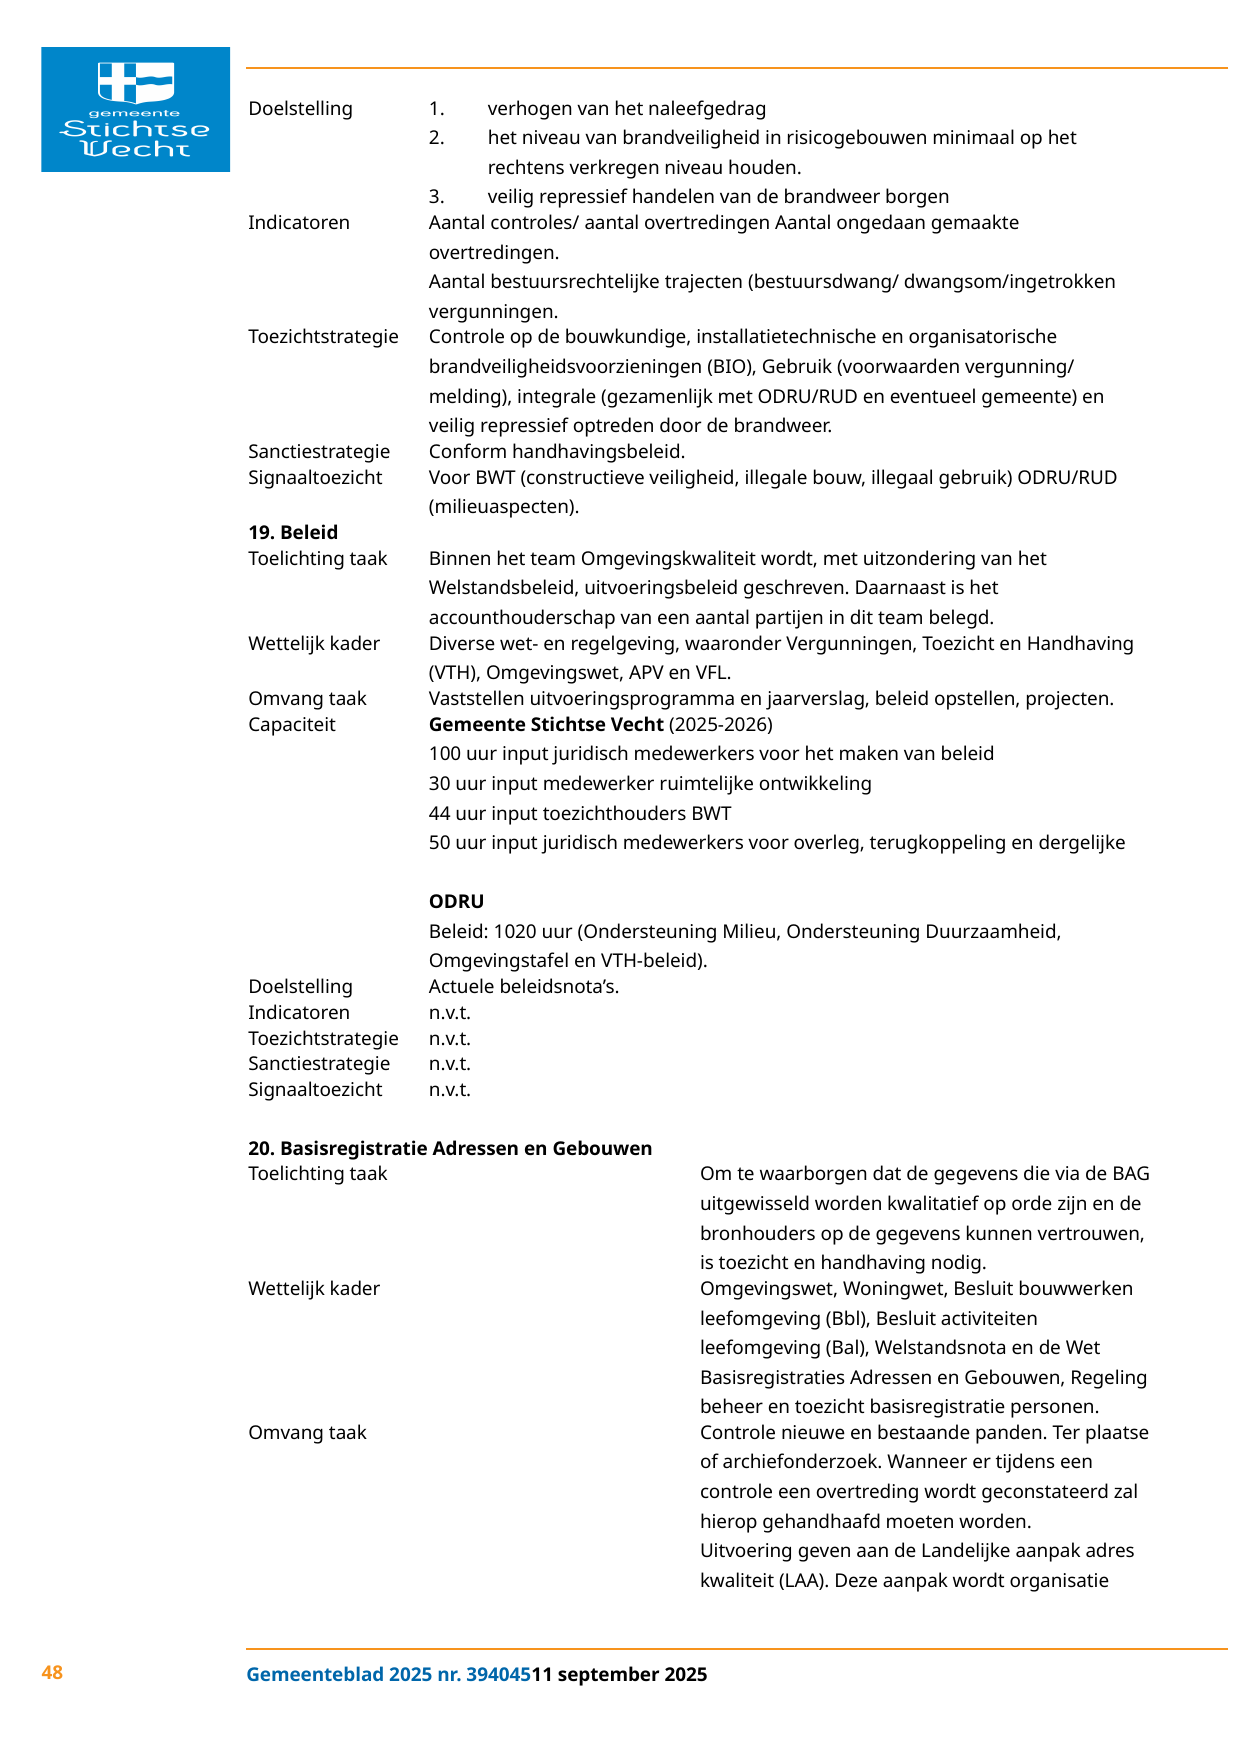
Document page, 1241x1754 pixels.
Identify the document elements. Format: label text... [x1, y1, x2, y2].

table_cell Toelichting taak [248, 545, 429, 630]
table_cell 19. Beleid [248, 519, 429, 545]
table_cell n.v.t. [429, 1051, 1152, 1076]
table_cell Capaciteit [248, 711, 429, 973]
table_cell Gemeente Stichtse Vecht (2025-2026) 100 uur input juridisch medewerkers voor het maken van beleid 30 uur input medewerker ruimtelijke ontwikkeling 44 uur input toezichthouders BWT 50 uur input juridisch medewerkers voor overleg, terugkoppeling en dergelijke ODRU Beleid: 1020 uur (Ondersteuning Milieu, Ondersteuning Duurzaamheid, Omgevingstafel en VTH-beleid). [429, 711, 1152, 973]
table_cell Toezichtstrategie [248, 324, 429, 438]
picture [99, 63, 135, 101]
table_cell Signaaltoezicht [248, 1076, 429, 1102]
table_cell Voor BWT (constructieve veiligheid, illegale bouw, illegaal gebruik) ODRU/RUD (milieuaspecten). [429, 464, 1152, 519]
table_cell Omvang taak [248, 685, 429, 711]
table_header 20. Basisregistratie Adressen en Gebouwen [248, 1135, 1152, 1161]
table_cell Vaststellen uitvoeringsprogramma en jaarverslag, beleid opstellen, projecten. [429, 685, 1152, 711]
picture [137, 63, 174, 103]
table_cell Signaaltoezicht [248, 464, 429, 519]
table_cell verhogen van het naleefgedrag het niveau van brandveiligheid in risicogebouwen minimaal op het rechtens verkregen niveau houden. veilig repressief handelen van de brandweer borgen [429, 95, 1152, 209]
table_cell Indicatoren [248, 209, 429, 324]
table_cell Toelichting taak [248, 1161, 700, 1275]
table_cell Indicatoren [248, 999, 429, 1025]
table_cell Diverse wet- en regelgeving, waaronder Vergunningen, Toezicht en Handhaving (VTH), Omgevingswet, APV en VFL. [429, 630, 1152, 685]
table_cell Wettelijk kader [248, 630, 429, 685]
table_cell Controle op de bouwkundige, installatietechnische en organisatorische brandveiligheidsvoorzieningen (BIO), Gebruik (voorwaarden vergunning/ melding), integrale (gezamenlijk met ODRU/RUD en eventueel gemeente) en veilig repressief optreden door de brandweer. [429, 324, 1152, 438]
table_cell Actuele beleidsnota’s. [429, 973, 1152, 999]
table_cell Wettelijk kader [248, 1275, 700, 1419]
table_cell n.v.t. [429, 999, 1152, 1025]
table_cell Controle nieuwe en bestaande panden. Ter plaatse of archiefonderzoek. Wanneer er tijdens een controle een overtreding wordt geconstateerd zal hierop gehandhaafd moeten worden. Uitvoering geven aan de Landelijke aanpak adres kwaliteit (LAA). Deze aanpak wordt organisatie [700, 1419, 1152, 1593]
table_cell [429, 519, 1152, 545]
table_cell Omvang taak [248, 1419, 700, 1593]
table_cell Sanctiestrategie [248, 1051, 429, 1076]
table_cell Aantal controles/ aantal overtredingen Aantal ongedaan gemaakte overtredingen. Aantal bestuursrechtelijke trajecten (bestuursdwang/ dwangsom/ingetrokken vergunningen. [429, 209, 1152, 324]
table_cell n.v.t. [429, 1025, 1152, 1051]
table_cell Doelstelling [248, 95, 429, 209]
table_cell Binnen het team Omgevingskwaliteit wordt, met uitzondering van het Welstandsbeleid, uitvoeringsbeleid geschreven. Daarnaast is het accounthouderschap van een aantal partijen in dit team belegd. [429, 545, 1152, 630]
table_cell Omgevingswet, Woningwet, Besluit bouwwerken leefomgeving (Bbl), Besluit activiteiten leefomgeving (Bal), Welstandsnota en de Wet Basisregistraties Adressen en Gebouwen, Regeling beheer en toezicht basisregistratie personen. [700, 1275, 1152, 1419]
table_cell Doelstelling [248, 973, 429, 999]
table_cell Toezichtstrategie [248, 1025, 429, 1051]
table_cell Conform handhavingsbeleid. [429, 438, 1152, 464]
table_cell Sanctiestrategie [248, 438, 429, 464]
table_cell Om te waarborgen dat de gegevens die via de BAG uitgewisseld worden kwalitatief op orde zijn en de bronhouders op de gegevens kunnen vertrouwen, is toezicht en handhaving nodig. [700, 1161, 1152, 1275]
table_cell n.v.t. [429, 1076, 1152, 1102]
